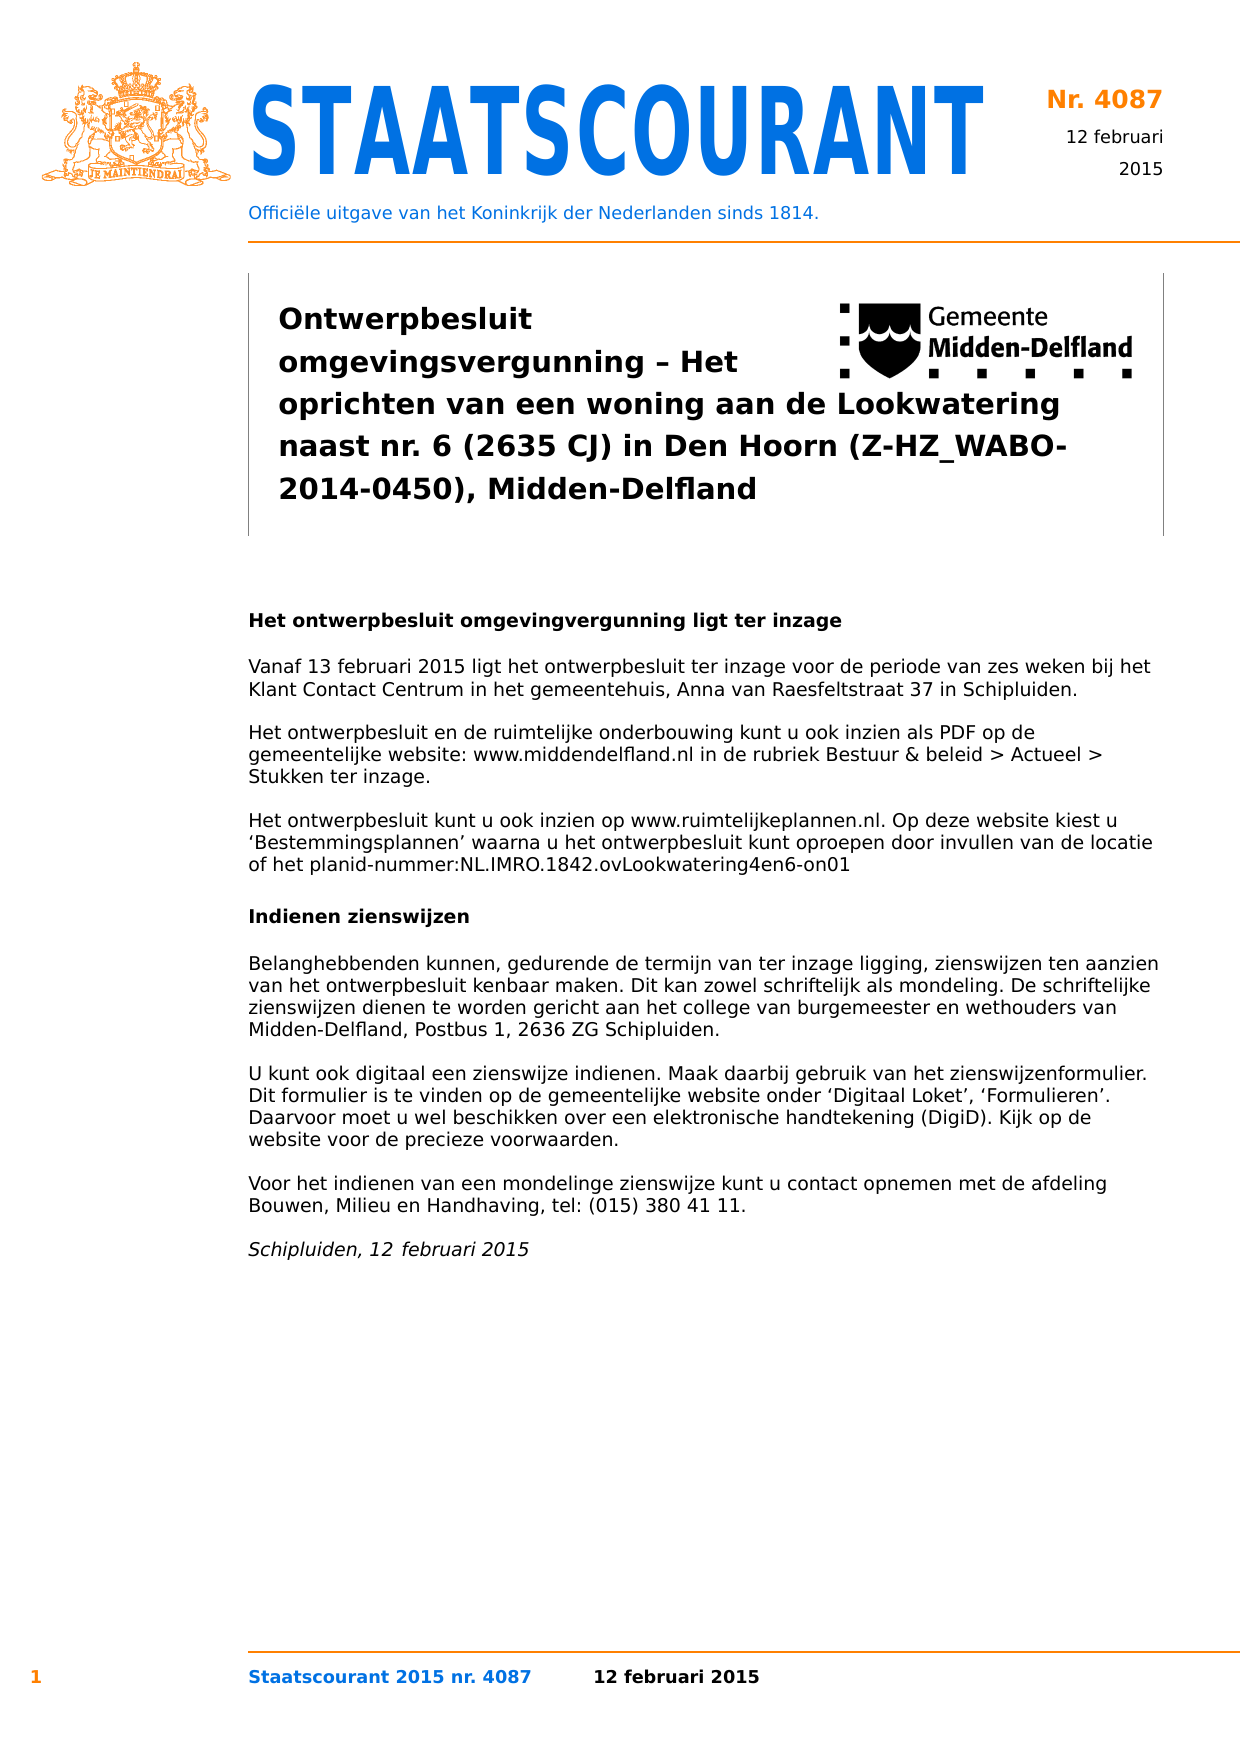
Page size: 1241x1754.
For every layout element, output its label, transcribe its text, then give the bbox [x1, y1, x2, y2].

table_cell 12 februari [998, 121, 1240, 153]
table_header STAATSCOURANT [248, 62, 998, 203]
table_header Nr. 4087 [998, 62, 1240, 121]
subtitle Ontwerpbesluit omgevingsvergunning – Het oprichten van een woning aan de Lookwatering naast nr. 6 (2635 CJ) in Den Hoorn (Z-HZ_WABO-2014-0450), Midden-Delfland [249, 273, 1163, 536]
text Belanghebbenden kunnen, gedurende de termijn van ter inzage ligging, zienswijzen ten aanzien van het ontwerpbesluit kenbaar maken. Dit kan zowel schriftelijk als mondeling. De schriftelijke zienswijzen dienen te worden gericht aan het college van burgemeester en wethouders van Midden-Delfland, Postbus 1, 2636 ZG Schipluiden. [248, 953, 1163, 1041]
table_header [25, 62, 248, 241]
table_cell Officiële uitgave van het Koninkrijk der Nederlanden sinds 1814. [248, 203, 1240, 241]
text Vanaf 13 februari 2015 ligt het ontwerpbesluit ter inzage voor de periode van zes weken bij het Klant Contact Centrum in het gemeentehuis, Anna van Raesfeltstraat 37 in Schipluiden. [248, 656, 1163, 700]
text U kunt ook digitaal een zienswijze indienen. Maak daarbij gebruik van het zienswijzenformulier. Dit formulier is te vinden op de gemeentelijke website onder ‘Digitaal Loket’, ‘Formulieren’. Daarvoor moet u wel beschikken over een elektronische handtekening (DigiD). Kijk op de website voor de precieze voorwaarden. [248, 1063, 1163, 1151]
picture [838, 302, 1134, 380]
subtitle Het ontwerpbesluit omgevingvergunning ligt ter inzage [248, 609, 1163, 631]
subtitle Indienen zienswijzen [248, 906, 1163, 928]
text Voor het indienen van een mondelinge zienswijze kunt u contact opnemen met de afdeling Bouwen, Milieu en Handhaving, tel: (015) 380 41 11. [248, 1173, 1163, 1217]
text Schipluiden, 12 februari 2015 [248, 1238, 1163, 1260]
picture [41, 62, 231, 186]
table_cell 2015 [998, 153, 1240, 203]
text Het ontwerpbesluit kunt u ook inzien op www.ruimtelijkeplannen.nl. Op deze website kiest u ‘Bestemmingsplannen’ waarna u het ontwerpbesluit kunt oproepen door invullen van de locatie of het planid-nummer:NL.IMRO.1842.ovLookwatering4en6-on01 [248, 810, 1163, 876]
text Het ontwerpbesluit en de ruimtelijke onderbouwing kunt u ook inzien als PDF op de gemeentelijke website: www.middendelfland.nl in de rubriek Bestuur & beleid > Actueel > Stukken ter inzage. [248, 722, 1163, 788]
